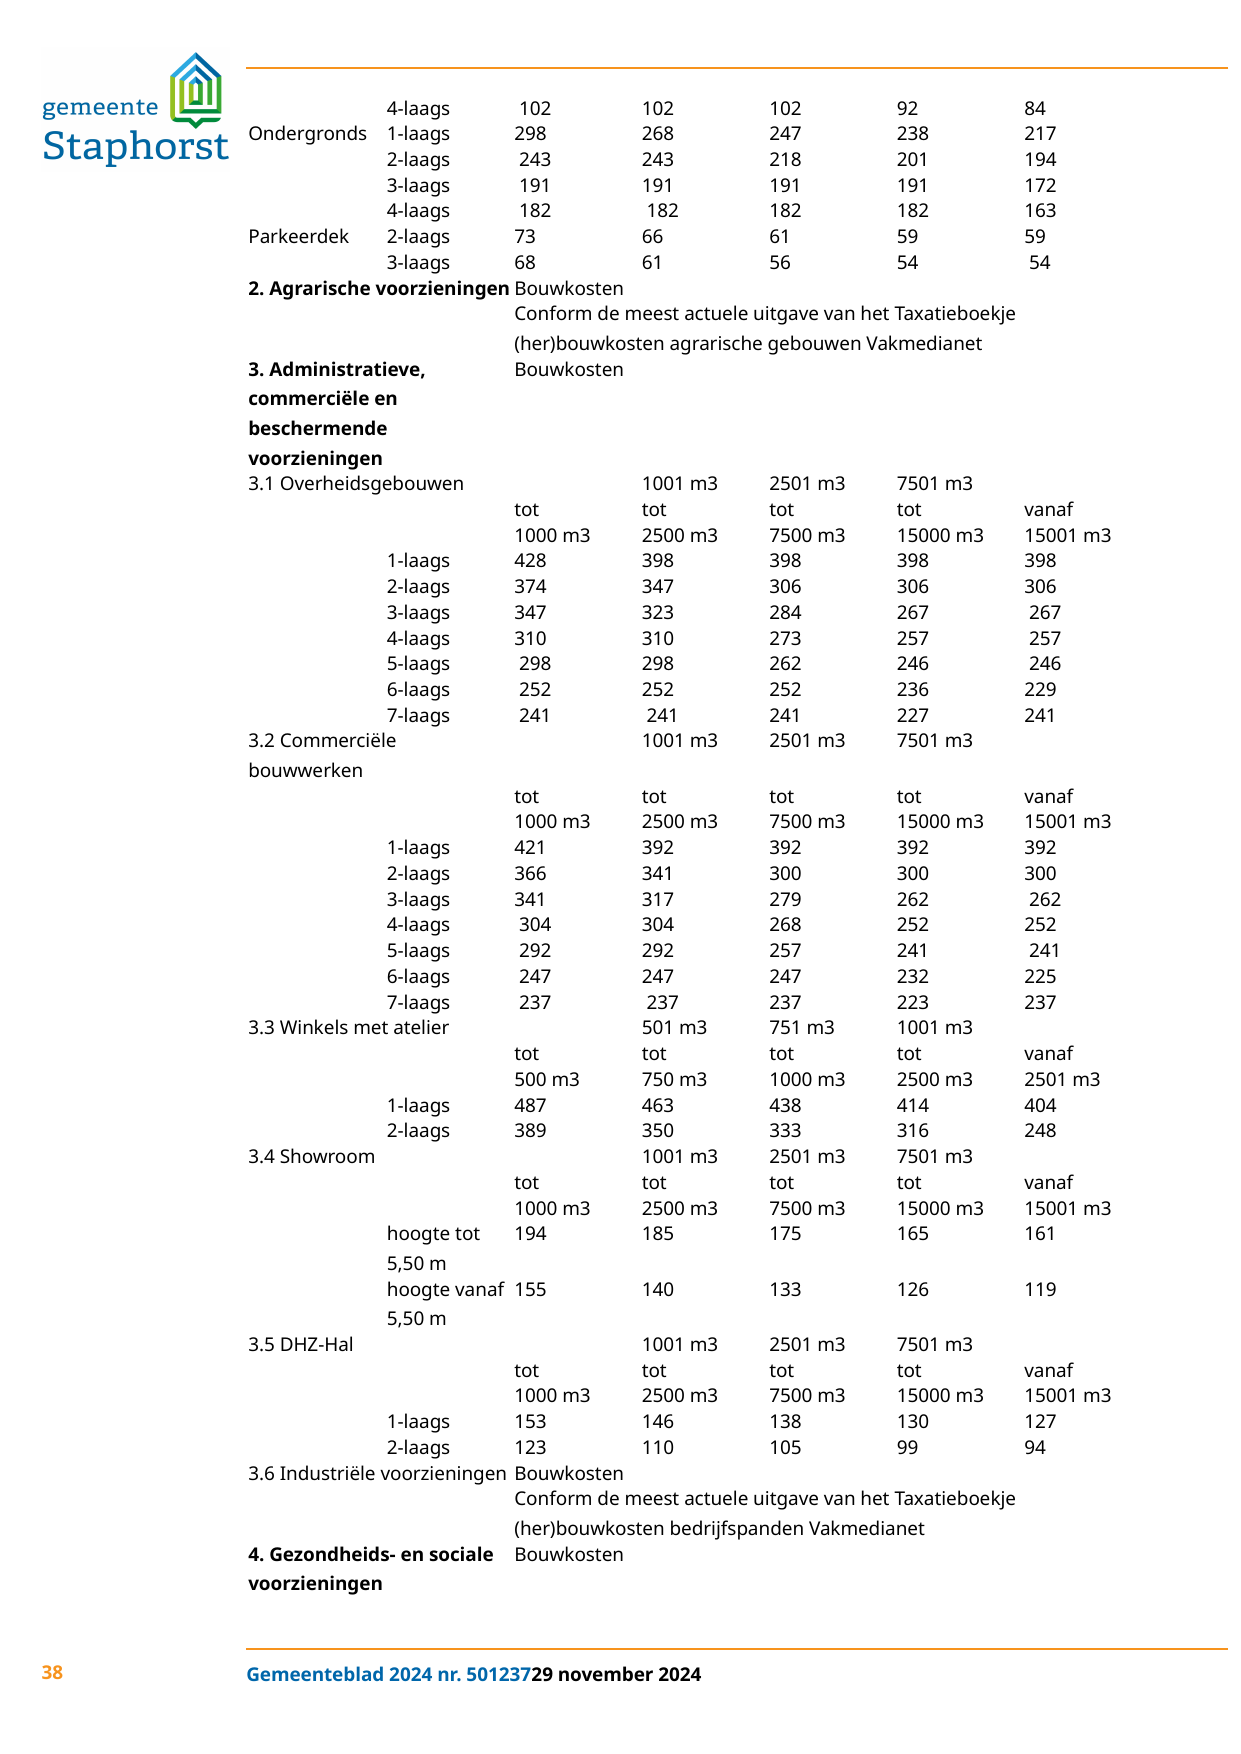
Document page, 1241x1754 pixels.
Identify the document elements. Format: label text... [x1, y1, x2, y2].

table_cell [248, 860, 387, 886]
table_cell [248, 1276, 387, 1331]
table_cell 15001 m3 [1024, 809, 1152, 834]
table_cell 68 [514, 249, 642, 275]
table_cell vanaf [1024, 1357, 1152, 1382]
table_cell Conform de meest actuele uitgave van het Taxatieboekje (her)bouwkosten agrarische gebouwen Vakmedianet [514, 301, 1152, 356]
table_cell [248, 249, 387, 275]
table_cell Conform de meest actuele uitgave van het Taxatieboekje (her)bouwkosten bedrijfspanden Vakmedianet [514, 1485, 1152, 1541]
table_cell 2-laags [387, 573, 514, 599]
table_cell 3.5 DHZ-Hal [248, 1331, 514, 1357]
table_cell 191 [897, 172, 1024, 198]
table_cell 172 [1024, 172, 1152, 198]
table_cell 414 [897, 1092, 1024, 1117]
table_cell 191 [642, 172, 769, 198]
table_cell tot [897, 783, 1024, 809]
table_cell tot [897, 1169, 1024, 1195]
table_cell 2500 m3 [897, 1066, 1024, 1092]
table_cell vanaf [1024, 496, 1152, 522]
table_cell 247 [514, 963, 642, 989]
table_cell 298 [642, 651, 769, 676]
table_cell [248, 1092, 387, 1117]
table_cell 500 m3 [514, 1066, 642, 1092]
table_cell 194 [514, 1220, 642, 1276]
table_cell 243 [514, 146, 642, 172]
table_cell [248, 301, 514, 356]
table_cell 3.4 Showroom [248, 1143, 514, 1169]
table_cell 2500 m3 [642, 1195, 769, 1220]
table_cell 463 [642, 1092, 769, 1117]
table_cell 105 [769, 1434, 897, 1460]
table_cell [387, 1169, 514, 1195]
table_cell [387, 1383, 514, 1408]
table_cell [248, 1408, 387, 1434]
table_cell 3-laags [387, 172, 514, 198]
table_cell [1024, 1143, 1152, 1169]
table_cell [1024, 1331, 1152, 1357]
table_cell 6-laags [387, 963, 514, 989]
table_cell [248, 573, 387, 599]
table_cell 428 [514, 548, 642, 573]
table_cell 1000 m3 [514, 1195, 642, 1220]
table_cell 2501 m3 [769, 728, 897, 783]
table_cell tot [897, 1040, 1024, 1066]
table_cell 3-laags [387, 886, 514, 912]
table_cell 1001 m3 [642, 1331, 769, 1357]
table_cell 366 [514, 860, 642, 886]
table_cell 201 [897, 146, 1024, 172]
table_cell 6-laags [387, 676, 514, 702]
table_cell 487 [514, 1092, 642, 1117]
table_cell 1-laags [387, 1092, 514, 1117]
table_cell 236 [897, 676, 1024, 702]
table_cell [387, 1040, 514, 1066]
table_cell 119 [1024, 1276, 1152, 1331]
table_cell 15000 m3 [897, 1383, 1024, 1408]
table_cell 2501 m3 [1024, 1066, 1152, 1092]
table_cell 102 [769, 95, 897, 121]
picture [41, 47, 231, 172]
table_cell vanaf [1024, 783, 1152, 809]
table_cell [514, 1015, 642, 1040]
table_cell 153 [514, 1408, 642, 1434]
table_cell [248, 938, 387, 963]
table_cell [514, 1143, 642, 1169]
table_cell 7501 m3 [897, 728, 1024, 783]
table_cell 133 [769, 1276, 897, 1331]
table_cell 232 [897, 963, 1024, 989]
table_cell 317 [642, 886, 769, 912]
table_cell 5-laags [387, 651, 514, 676]
table_cell 73 [514, 224, 642, 249]
table_cell 194 [1024, 146, 1152, 172]
table_cell 2. Agrarische voorzieningen [248, 275, 514, 301]
table_cell 398 [642, 548, 769, 573]
table_cell 304 [642, 912, 769, 937]
table_cell 268 [642, 121, 769, 146]
table_cell [248, 1434, 387, 1460]
table_cell 4-laags [387, 198, 514, 223]
table_cell 1-laags [387, 835, 514, 860]
table_cell 3-laags [387, 599, 514, 625]
table_cell 94 [1024, 1434, 1152, 1460]
table_cell [514, 1331, 642, 1357]
table_cell 4. Gezondheids- en sociale voorzieningen [248, 1541, 514, 1596]
table_cell [387, 522, 514, 548]
table_cell 146 [642, 1408, 769, 1434]
table_cell 279 [769, 886, 897, 912]
table_cell 191 [769, 172, 897, 198]
table_cell [248, 1066, 387, 1092]
table_cell 404 [1024, 1092, 1152, 1117]
table_cell 241 [769, 702, 897, 728]
table_cell 247 [769, 121, 897, 146]
table_cell [1024, 470, 1152, 496]
table_cell [248, 1195, 387, 1220]
table_cell 182 [642, 198, 769, 223]
table_cell tot [514, 496, 642, 522]
table_cell 252 [642, 676, 769, 702]
table_cell Bouwkosten [514, 356, 1152, 470]
table_cell 155 [514, 1276, 642, 1331]
table_cell 15001 m3 [1024, 1195, 1152, 1220]
table_cell 7500 m3 [769, 1383, 897, 1408]
table_cell 223 [897, 989, 1024, 1014]
table_cell 2-laags [387, 224, 514, 249]
table_cell 1001 m3 [642, 728, 769, 783]
table_cell 333 [769, 1118, 897, 1143]
table_cell 1001 m3 [642, 470, 769, 496]
table_cell 15001 m3 [1024, 1383, 1152, 1408]
table_cell [248, 1220, 387, 1276]
table_cell [387, 496, 514, 522]
table_cell tot [514, 1040, 642, 1066]
table_cell Bouwkosten [514, 275, 1152, 301]
table_cell 130 [897, 1408, 1024, 1434]
table_cell tot [897, 496, 1024, 522]
table_cell 392 [769, 835, 897, 860]
table_cell 1001 m3 [642, 1143, 769, 1169]
table_cell 1000 m3 [514, 1383, 642, 1408]
table_cell [1024, 1015, 1152, 1040]
table_cell 751 m3 [769, 1015, 897, 1040]
table_cell 273 [769, 625, 897, 651]
table_cell 241 [1024, 938, 1152, 963]
table_cell 4-laags [387, 912, 514, 937]
table_cell 267 [897, 599, 1024, 625]
table_cell 1000 m3 [514, 522, 642, 548]
table_cell 262 [897, 886, 1024, 912]
table_cell 1-laags [387, 548, 514, 573]
table_cell tot [769, 1040, 897, 1066]
table_cell 241 [642, 702, 769, 728]
table_cell 229 [1024, 676, 1152, 702]
table_cell [248, 172, 387, 198]
table_cell 123 [514, 1434, 642, 1460]
table_cell 126 [897, 1276, 1024, 1331]
table_cell 4-laags [387, 625, 514, 651]
table_cell 3.2 Commerciële bouwwerken [248, 728, 514, 783]
table_cell 306 [1024, 573, 1152, 599]
table_cell 501 m3 [642, 1015, 769, 1040]
table_cell [1024, 728, 1152, 783]
table_cell 237 [642, 989, 769, 1014]
table_cell 102 [642, 95, 769, 121]
table_cell 3.6 Industriële voorzieningen [248, 1460, 514, 1485]
table_cell 350 [642, 1118, 769, 1143]
table_cell [248, 522, 387, 548]
table_cell 66 [642, 224, 769, 249]
table_cell [514, 470, 642, 496]
table_cell 398 [1024, 548, 1152, 573]
table_cell 3. Administratieve, commerciële en beschermende voorzieningen [248, 356, 514, 470]
table_cell tot [769, 1357, 897, 1382]
table_cell 247 [642, 963, 769, 989]
table_cell 15000 m3 [897, 1195, 1024, 1220]
table_cell 227 [897, 702, 1024, 728]
table_cell 15000 m3 [897, 522, 1024, 548]
table_cell [248, 912, 387, 937]
table_cell 2500 m3 [642, 809, 769, 834]
table_cell [248, 963, 387, 989]
table_cell [248, 886, 387, 912]
table_cell [248, 95, 387, 121]
table_cell 267 [1024, 599, 1152, 625]
table_cell [248, 989, 387, 1014]
table_cell 292 [642, 938, 769, 963]
table_cell 2-laags [387, 1118, 514, 1143]
table_cell 217 [1024, 121, 1152, 146]
table_cell [248, 1118, 387, 1143]
table_cell 246 [1024, 651, 1152, 676]
table_cell tot [514, 1169, 642, 1195]
table_cell 3-laags [387, 249, 514, 275]
table_cell 165 [897, 1220, 1024, 1276]
table_cell 268 [769, 912, 897, 937]
table_cell 7-laags [387, 702, 514, 728]
table_cell tot [642, 1169, 769, 1195]
table_cell 7-laags [387, 989, 514, 1014]
table_cell tot [642, 1357, 769, 1382]
table_cell 59 [1024, 224, 1152, 249]
table_cell tot [642, 783, 769, 809]
table_cell 3.3 Winkels met atelier [248, 1015, 514, 1040]
table_cell 304 [514, 912, 642, 937]
table_cell 257 [1024, 625, 1152, 651]
table_cell 15001 m3 [1024, 522, 1152, 548]
table_cell 182 [769, 198, 897, 223]
table_cell tot [642, 1040, 769, 1066]
table_cell 252 [897, 912, 1024, 937]
table_cell 252 [769, 676, 897, 702]
table_cell 54 [897, 249, 1024, 275]
table_cell 127 [1024, 1408, 1152, 1434]
table_cell 300 [1024, 860, 1152, 886]
table_cell 7500 m3 [769, 522, 897, 548]
table_cell 61 [642, 249, 769, 275]
table_cell [248, 599, 387, 625]
table_cell tot [769, 1169, 897, 1195]
table_cell 347 [514, 599, 642, 625]
table_cell 1001 m3 [897, 1015, 1024, 1040]
table_cell 185 [642, 1220, 769, 1276]
table_cell vanaf [1024, 1040, 1152, 1066]
table_cell 191 [514, 172, 642, 198]
table_cell 298 [514, 121, 642, 146]
table_cell 102 [514, 95, 642, 121]
table_cell 389 [514, 1118, 642, 1143]
table_cell [248, 1169, 387, 1195]
table_cell 252 [514, 676, 642, 702]
table_cell 306 [769, 573, 897, 599]
table_cell [387, 809, 514, 834]
table_cell 7501 m3 [897, 470, 1024, 496]
table_cell hoogte vanaf 5,50 m [387, 1276, 514, 1331]
table_cell 241 [897, 938, 1024, 963]
table_cell 182 [514, 198, 642, 223]
table_cell 300 [897, 860, 1024, 886]
table_cell 392 [897, 835, 1024, 860]
table_cell 243 [642, 146, 769, 172]
table_cell Bouwkosten [514, 1541, 1152, 1596]
table_cell tot [769, 496, 897, 522]
table_cell 392 [642, 835, 769, 860]
table_cell 398 [897, 548, 1024, 573]
table_cell 7500 m3 [769, 809, 897, 834]
table_cell 341 [642, 860, 769, 886]
table_cell 248 [1024, 1118, 1152, 1143]
table_cell [248, 1485, 514, 1541]
table_cell 5-laags [387, 938, 514, 963]
table_cell 252 [1024, 912, 1152, 937]
table_cell 84 [1024, 95, 1152, 121]
table_cell 218 [769, 146, 897, 172]
table_cell 110 [642, 1434, 769, 1460]
table_cell 161 [1024, 1220, 1152, 1276]
table_cell 175 [769, 1220, 897, 1276]
table_cell 310 [514, 625, 642, 651]
table_cell 316 [897, 1118, 1024, 1143]
table_cell [514, 728, 642, 783]
table_cell [248, 809, 387, 834]
table_cell 237 [514, 989, 642, 1014]
table_cell Parkeerdek [248, 224, 387, 249]
table_cell 2-laags [387, 860, 514, 886]
table_cell 163 [1024, 198, 1152, 223]
table_cell 257 [769, 938, 897, 963]
table_cell [248, 835, 387, 860]
table_cell tot [514, 783, 642, 809]
table_cell 59 [897, 224, 1024, 249]
table_cell 237 [1024, 989, 1152, 1014]
table_cell 15000 m3 [897, 809, 1024, 834]
table_cell 421 [514, 835, 642, 860]
table_cell 225 [1024, 963, 1152, 989]
table_cell 310 [642, 625, 769, 651]
table_cell [387, 1357, 514, 1382]
table_cell 3.1 Overheidsgebouwen [248, 470, 514, 496]
table_cell 1000 m3 [769, 1066, 897, 1092]
table_cell tot [769, 783, 897, 809]
table_cell 2501 m3 [769, 1143, 897, 1169]
table_cell 398 [769, 548, 897, 573]
table_cell 262 [769, 651, 897, 676]
table_cell [248, 625, 387, 651]
table_cell [248, 496, 387, 522]
table_cell 2500 m3 [642, 1383, 769, 1408]
table_cell 138 [769, 1408, 897, 1434]
table_cell 54 [1024, 249, 1152, 275]
table_cell 92 [897, 95, 1024, 121]
table_cell 392 [1024, 835, 1152, 860]
table_cell 1000 m3 [514, 809, 642, 834]
table_cell [248, 198, 387, 223]
table_cell 2500 m3 [642, 522, 769, 548]
table_cell 56 [769, 249, 897, 275]
table_cell 2-laags [387, 1434, 514, 1460]
table_cell 61 [769, 224, 897, 249]
table_cell 1-laags [387, 121, 514, 146]
table_cell 2501 m3 [769, 470, 897, 496]
table_cell [248, 783, 387, 809]
table_cell 750 m3 [642, 1066, 769, 1092]
table_cell tot [897, 1357, 1024, 1382]
table_cell 7500 m3 [769, 1195, 897, 1220]
table_cell [248, 676, 387, 702]
table_cell 262 [1024, 886, 1152, 912]
table_cell Bouwkosten [514, 1460, 1152, 1485]
table_cell 323 [642, 599, 769, 625]
table_cell [248, 1357, 387, 1382]
table_cell 306 [897, 573, 1024, 599]
table_cell 347 [642, 573, 769, 599]
table_cell [248, 651, 387, 676]
table_cell [387, 1066, 514, 1092]
table_cell tot [642, 496, 769, 522]
table_cell 2501 m3 [769, 1331, 897, 1357]
table_cell [387, 1195, 514, 1220]
table_cell [248, 1040, 387, 1066]
table_cell 292 [514, 938, 642, 963]
table_cell 300 [769, 860, 897, 886]
table_cell [248, 1383, 387, 1408]
table_cell 4-laags [387, 95, 514, 121]
table_cell 298 [514, 651, 642, 676]
table_cell 341 [514, 886, 642, 912]
table_cell tot [514, 1357, 642, 1382]
table_cell 182 [897, 198, 1024, 223]
table_cell 241 [1024, 702, 1152, 728]
table_cell 1-laags [387, 1408, 514, 1434]
table_cell Ondergronds [248, 121, 387, 146]
table_cell 246 [897, 651, 1024, 676]
table_cell [387, 783, 514, 809]
table_cell 140 [642, 1276, 769, 1331]
table_cell [248, 548, 387, 573]
table_cell 247 [769, 963, 897, 989]
table_cell 241 [514, 702, 642, 728]
table_cell 2-laags [387, 146, 514, 172]
table_cell [248, 146, 387, 172]
table_cell 7501 m3 [897, 1143, 1024, 1169]
table_cell 374 [514, 573, 642, 599]
table_cell 238 [897, 121, 1024, 146]
table_cell hoogte tot 5,50 m [387, 1220, 514, 1276]
table_cell vanaf [1024, 1169, 1152, 1195]
table_cell [248, 702, 387, 728]
table_cell 237 [769, 989, 897, 1014]
table_cell 438 [769, 1092, 897, 1117]
table_cell 284 [769, 599, 897, 625]
table_cell 257 [897, 625, 1024, 651]
table_cell 7501 m3 [897, 1331, 1024, 1357]
table_cell 99 [897, 1434, 1024, 1460]
